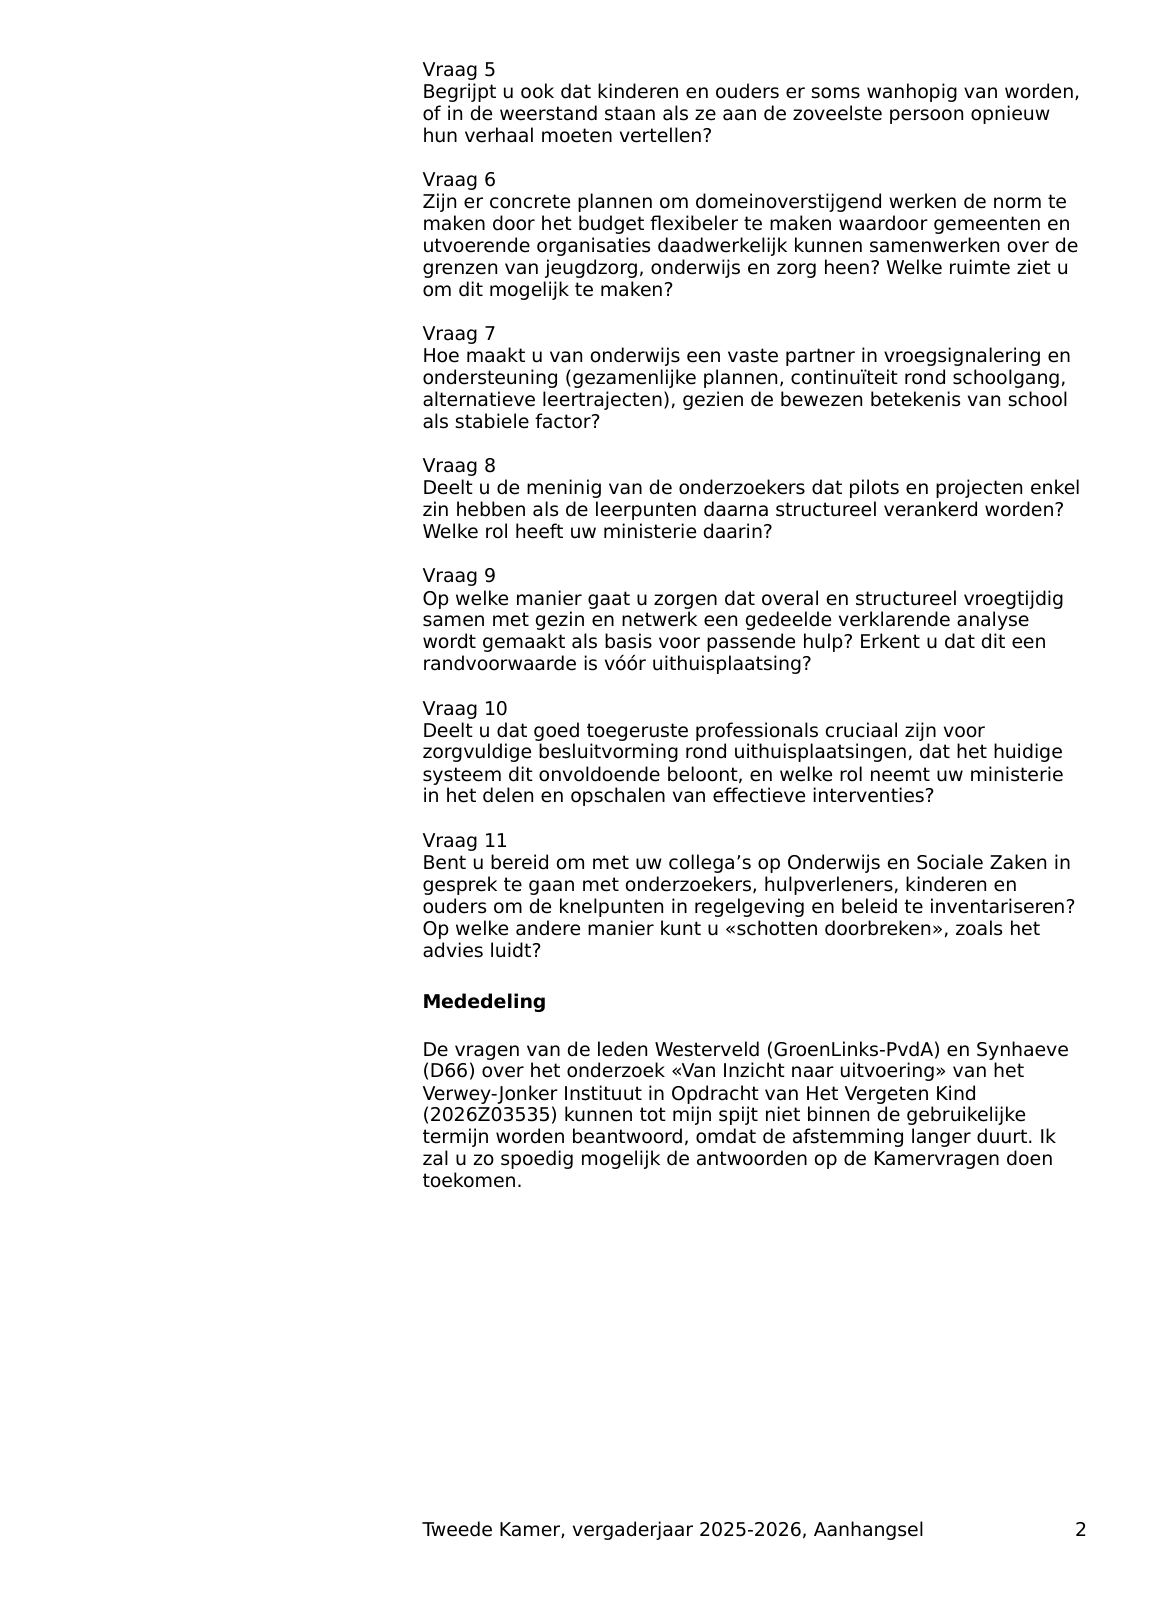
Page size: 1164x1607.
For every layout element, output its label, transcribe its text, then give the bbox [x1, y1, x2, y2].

text Vraag 8 [422, 455, 1087, 477]
text Vraag 6 [422, 169, 1087, 191]
text Begrijpt u ook dat kinderen en ouders er soms wanhopig van worden, of in de weerstand staan als ze aan de zoveelste persoon opnieuw hun verhaal moeten vertellen? [422, 81, 1087, 147]
text Vraag 11 [422, 829, 1087, 852]
text Deelt u dat goed toegeruste professionals cruciaal zijn voor zorgvuldige besluitvorming rond uithuisplaatsingen, dat het huidige systeem dit onvoldoende beloont, en welke rol neemt uw ministerie in het delen en opschalen van effectieve interventies? [422, 719, 1087, 807]
text Op welke manier gaat u zorgen dat overal en structureel vroegtijdig samen met gezin en netwerk een gedeelde verklarende analyse wordt gemaakt als basis voor passende hulp? Erkent u dat dit een randvoorwaarde is vóór uithuisplaatsing? [422, 587, 1087, 675]
text Vraag 5 [422, 59, 1087, 81]
text Hoe maakt u van onderwijs een vaste partner in vroegsignalering en ondersteuning (gezamenlijke plannen, continuïteit rond schoolgang, alternatieve leertrajecten), gezien de bewezen betekenis van school als stabiele factor? [422, 345, 1087, 433]
text De vragen van de leden Westerveld (GroenLinks-PvdA) en Synhaeve (D66) over het onderzoek «Van Inzicht naar uitvoering» van het Verwey-Jonker Instituut in Opdracht van Het Vergeten Kind (2026Z03535) kunnen tot mijn spijt niet binnen de gebruikelijke termijn worden beantwoord, omdat de afstemming langer duurt. Ik zal u zo spoedig mogelijk de antwoorden op de Kamervragen doen toekomen. [422, 1038, 1087, 1192]
text Vraag 9 [422, 565, 1087, 587]
text Bent u bereid om met uw collega’s op Onderwijs en Sociale Zaken in gesprek te gaan met onderzoekers, hulpverleners, kinderen en ouders om de knelpunten in regelgeving en beleid te inventariseren? Op welke andere manier kunt u «schotten doorbreken», zoals het advies luidt? [422, 852, 1087, 961]
text Vraag 7 [422, 323, 1087, 345]
text Deelt u de meninig van de onderzoekers dat pilots en projecten enkel zin hebben als de leerpunten daarna structureel verankerd worden? Welke rol heeft uw ministerie daarin? [422, 477, 1087, 543]
subtitle Mededeling [422, 991, 1087, 1013]
text Vraag 10 [422, 697, 1087, 719]
text Zijn er concrete plannen om domeinoverstijgend werken de norm te maken door het budget flexibeler te maken waardoor gemeenten en utvoerende organisaties daadwerkelijk kunnen samenwerken over de grenzen van jeugdzorg, onderwijs en zorg heen? Welke ruimte ziet u om dit mogelijk te maken? [422, 191, 1087, 301]
